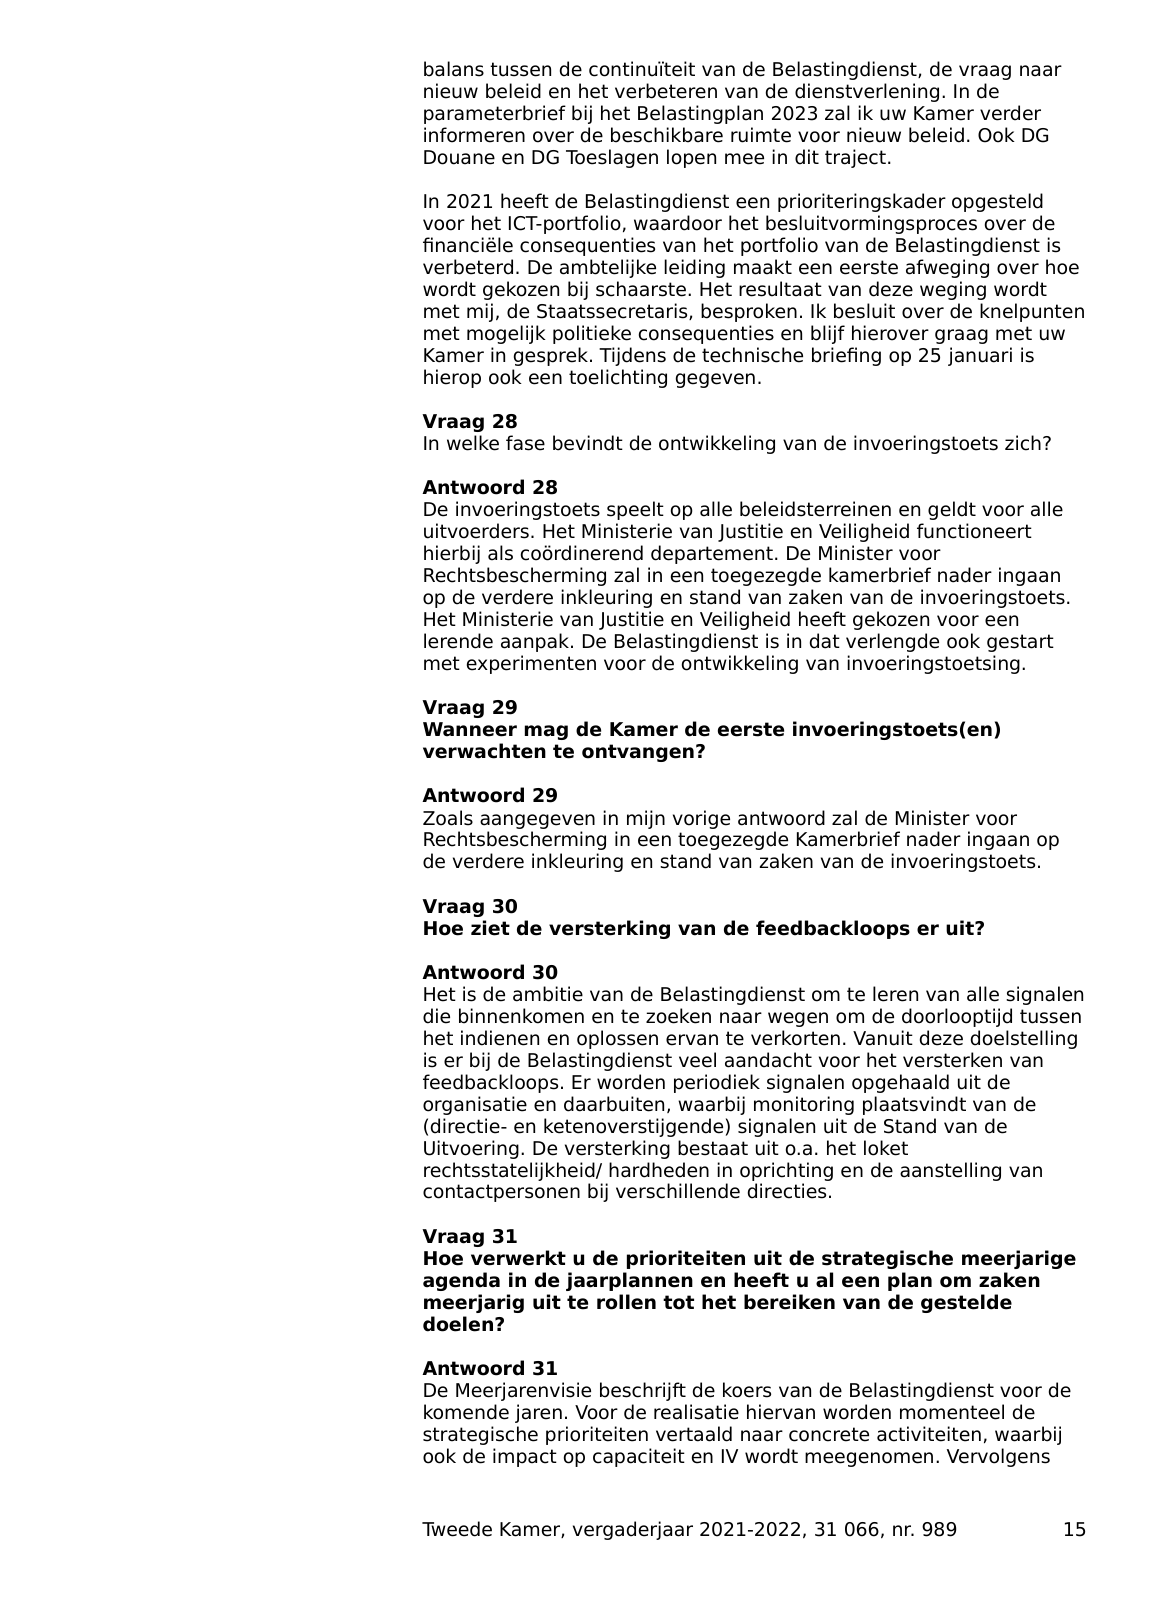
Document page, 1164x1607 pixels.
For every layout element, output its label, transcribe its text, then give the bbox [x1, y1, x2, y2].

text Antwoord 30 [422, 962, 1087, 984]
text Hoe ziet de versterking van de feedbackloops er uit? [422, 917, 1087, 939]
text Vraag 30 [422, 896, 1087, 917]
text Antwoord 29 [422, 785, 1087, 807]
text Vraag 31 [422, 1226, 1087, 1248]
text In 2021 heeft de Belastingdienst een prioriteringskader opgesteld voor het ICT-portfolio, waardoor het besluitvormingsproces over de financiële consequenties van het portfolio van de Belastingdienst is verbeterd. De ambtelijke leiding maakt een eerste afweging over hoe wordt gekozen bij schaarste. Het resultaat van deze weging wordt met mij, de Staatssecretaris, besproken. Ik besluit over de knelpunten met mogelijk politieke consequenties en blijf hierover graag met uw Kamer in gesprek. Tijdens de technische briefing op 25 januari is hierop ook een toelichting gegeven. [422, 191, 1087, 389]
text Antwoord 31 [422, 1358, 1087, 1380]
text Zoals aangegeven in mijn vorige antwoord zal de Minister voor Rechtsbescherming in een toegezegde Kamerbrief nader ingaan op de verdere inkleuring en stand van zaken van de invoeringstoets. [422, 807, 1087, 873]
text De invoeringstoets speelt op alle beleidsterreinen en geldt voor alle uitvoerders. Het Ministerie van Justitie en Veiligheid functioneert hierbij als coördinerend departement. De Minister voor Rechtsbescherming zal in een toegezegde kamerbrief nader ingaan op de verdere inkleuring en stand van zaken van de invoeringstoets. Het Ministerie van Justitie en Veiligheid heeft gekozen voor een lerende aanpak. De Belastingdienst is in dat verlengde ook gestart met experimenten voor de ontwikkeling van invoeringstoetsing. [422, 499, 1087, 675]
text In welke fase bevindt de ontwikkeling van de invoeringstoets zich? [422, 433, 1087, 455]
text Vraag 29 [422, 697, 1087, 719]
text Antwoord 28 [422, 477, 1087, 499]
text De Meerjarenvisie beschrijft de koers van de Belastingdienst voor de komende jaren. Voor de realisatie hiervan worden momenteel de strategische prioriteiten vertaald naar concrete activiteiten, waarbij ook de impact op capaciteit en IV wordt meegenomen. Vervolgens [422, 1380, 1087, 1468]
text Hoe verwerkt u de prioriteiten uit de strategische meerjarige agenda in de jaarplannen en heeft u al een plan om zaken meerjarig uit te rollen tot het bereiken van de gestelde doelen? [422, 1248, 1087, 1336]
text Het is de ambitie van de Belastingdienst om te leren van alle signalen die binnenkomen en te zoeken naar wegen om de doorlooptijd tussen het indienen en oplossen ervan te verkorten. Vanuit deze doelstelling is er bij de Belastingdienst veel aandacht voor het versterken van feedbackloops. Er worden periodiek signalen opgehaald uit de organisatie en daarbuiten, waarbij monitoring plaatsvindt van de (directie- en ketenoverstijgende) signalen uit de Stand van de Uitvoering. De versterking bestaat uit o.a. het loket rechtsstatelijkheid/ hardheden in oprichting en de aanstelling van contactpersonen bij verschillende directies. [422, 984, 1087, 1203]
text balans tussen de continuïteit van de Belastingdienst, de vraag naar nieuw beleid en het verbeteren van de dienstverlening. In de parameterbrief bij het Belastingplan 2023 zal ik uw Kamer verder informeren over de beschikbare ruimte voor nieuw beleid. Ook DG Douane en DG Toeslagen lopen mee in dit traject. [422, 59, 1087, 169]
text Vraag 28 [422, 411, 1087, 433]
text Wanneer mag de Kamer de eerste invoeringstoets(en) verwachten te ontvangen? [422, 719, 1087, 763]
